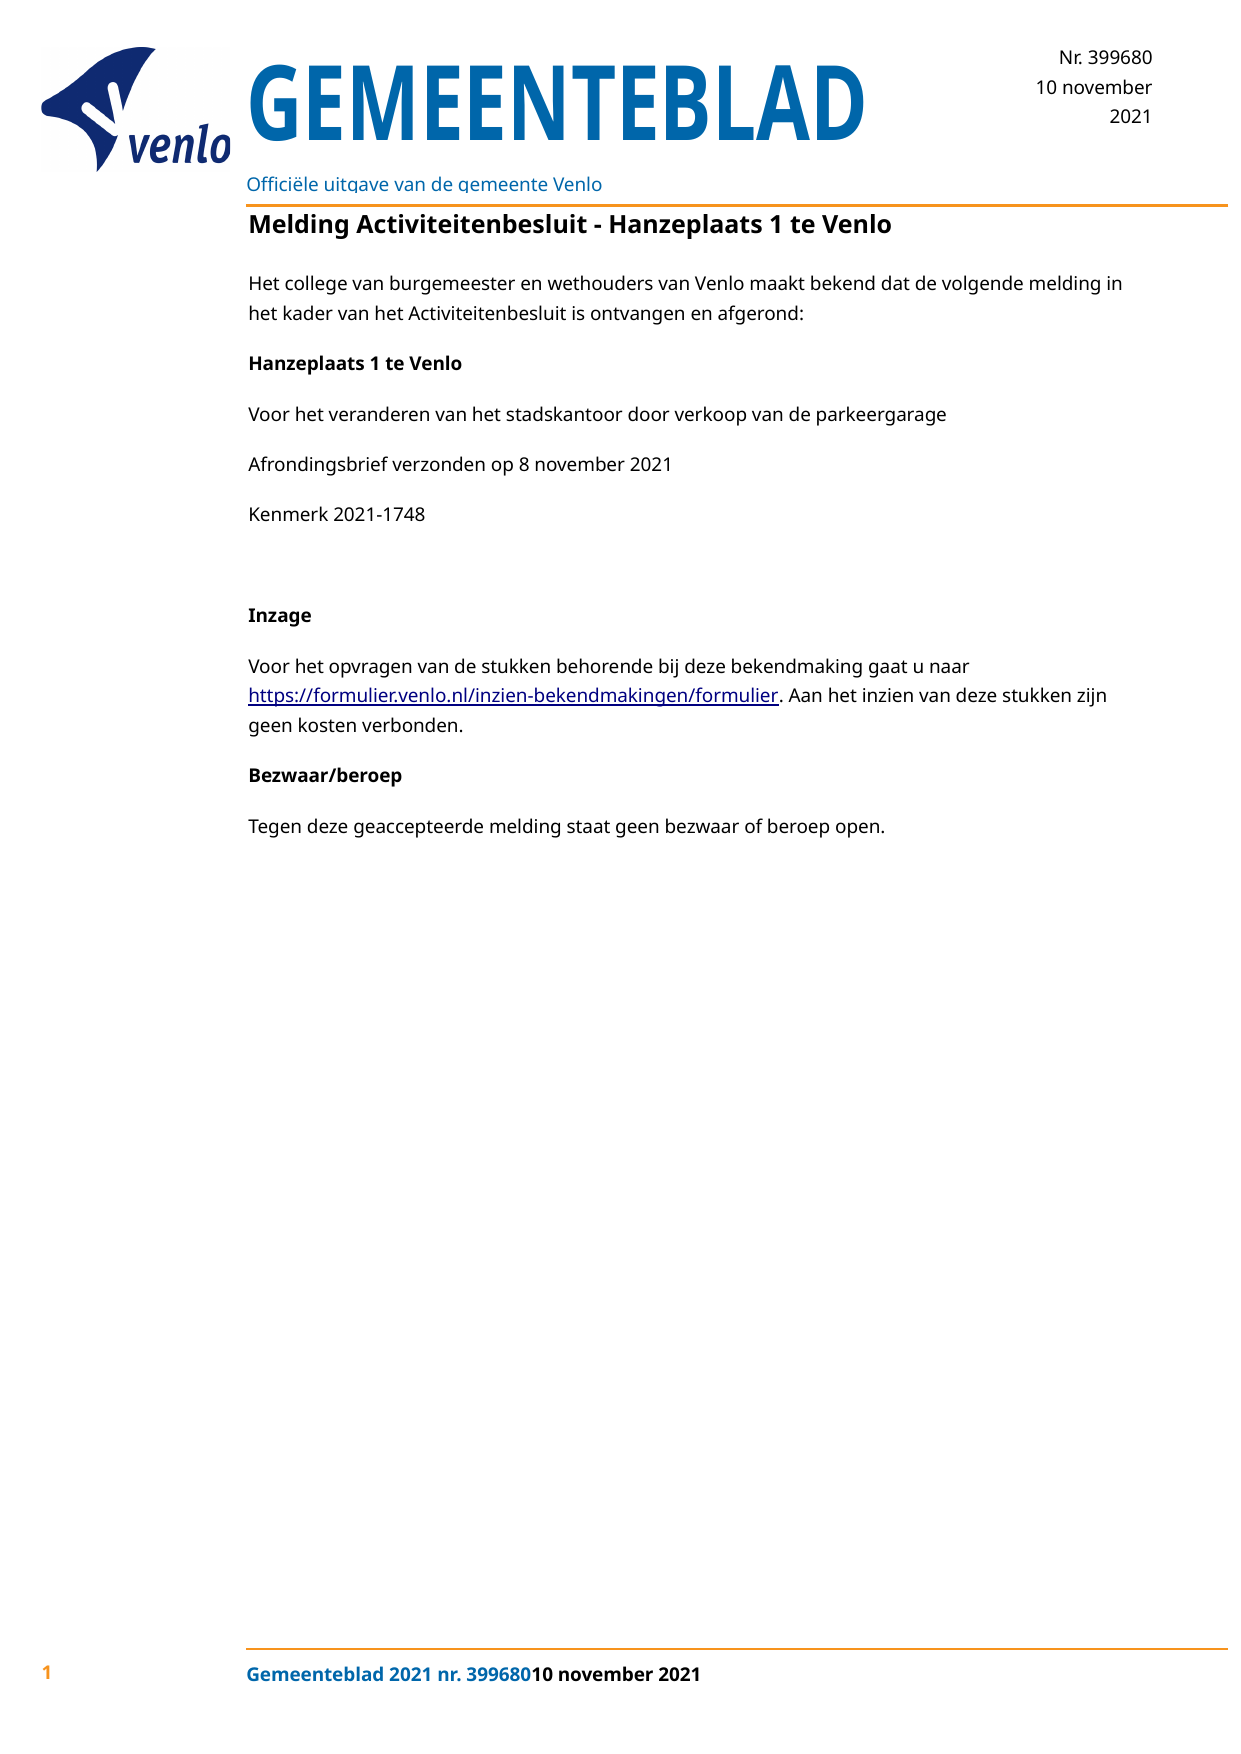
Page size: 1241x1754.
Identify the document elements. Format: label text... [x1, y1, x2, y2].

text Bezwaar/beroep [248, 762, 1152, 788]
text Het college van burgemeester en wethouders van Venlo maakt bekend dat de volgende melding in het kader van het Activiteitenbesluit is ontvangen en afgerond: [248, 270, 1152, 326]
text Voor het opvragen van de stukken behorende bij deze bekendmaking gaat u naar https://formulier.venlo.nl/inzien-bekendmakingen/formulier. Aan het inzien van deze stukken zijn geen kosten verbonden. [248, 653, 1152, 738]
text Tegen deze geaccepteerde melding staat geen bezwaar of beroep open. [248, 813, 1152, 838]
text Afrondingsbrief verzonden op 8 november 2021 [248, 451, 1152, 477]
text Inzage [248, 602, 1152, 628]
text Melding Activiteitenbesluit - Hanzeplaats 1 te Venlo [248, 207, 1152, 241]
text Voor het veranderen van het stadskantoor door verkoop van de parkeergarage [248, 401, 1152, 426]
text Kenmerk 2021-1748 [248, 502, 1152, 527]
picture [41, 47, 231, 172]
text Hanzeplaats 1 te Venlo [248, 350, 1152, 376]
